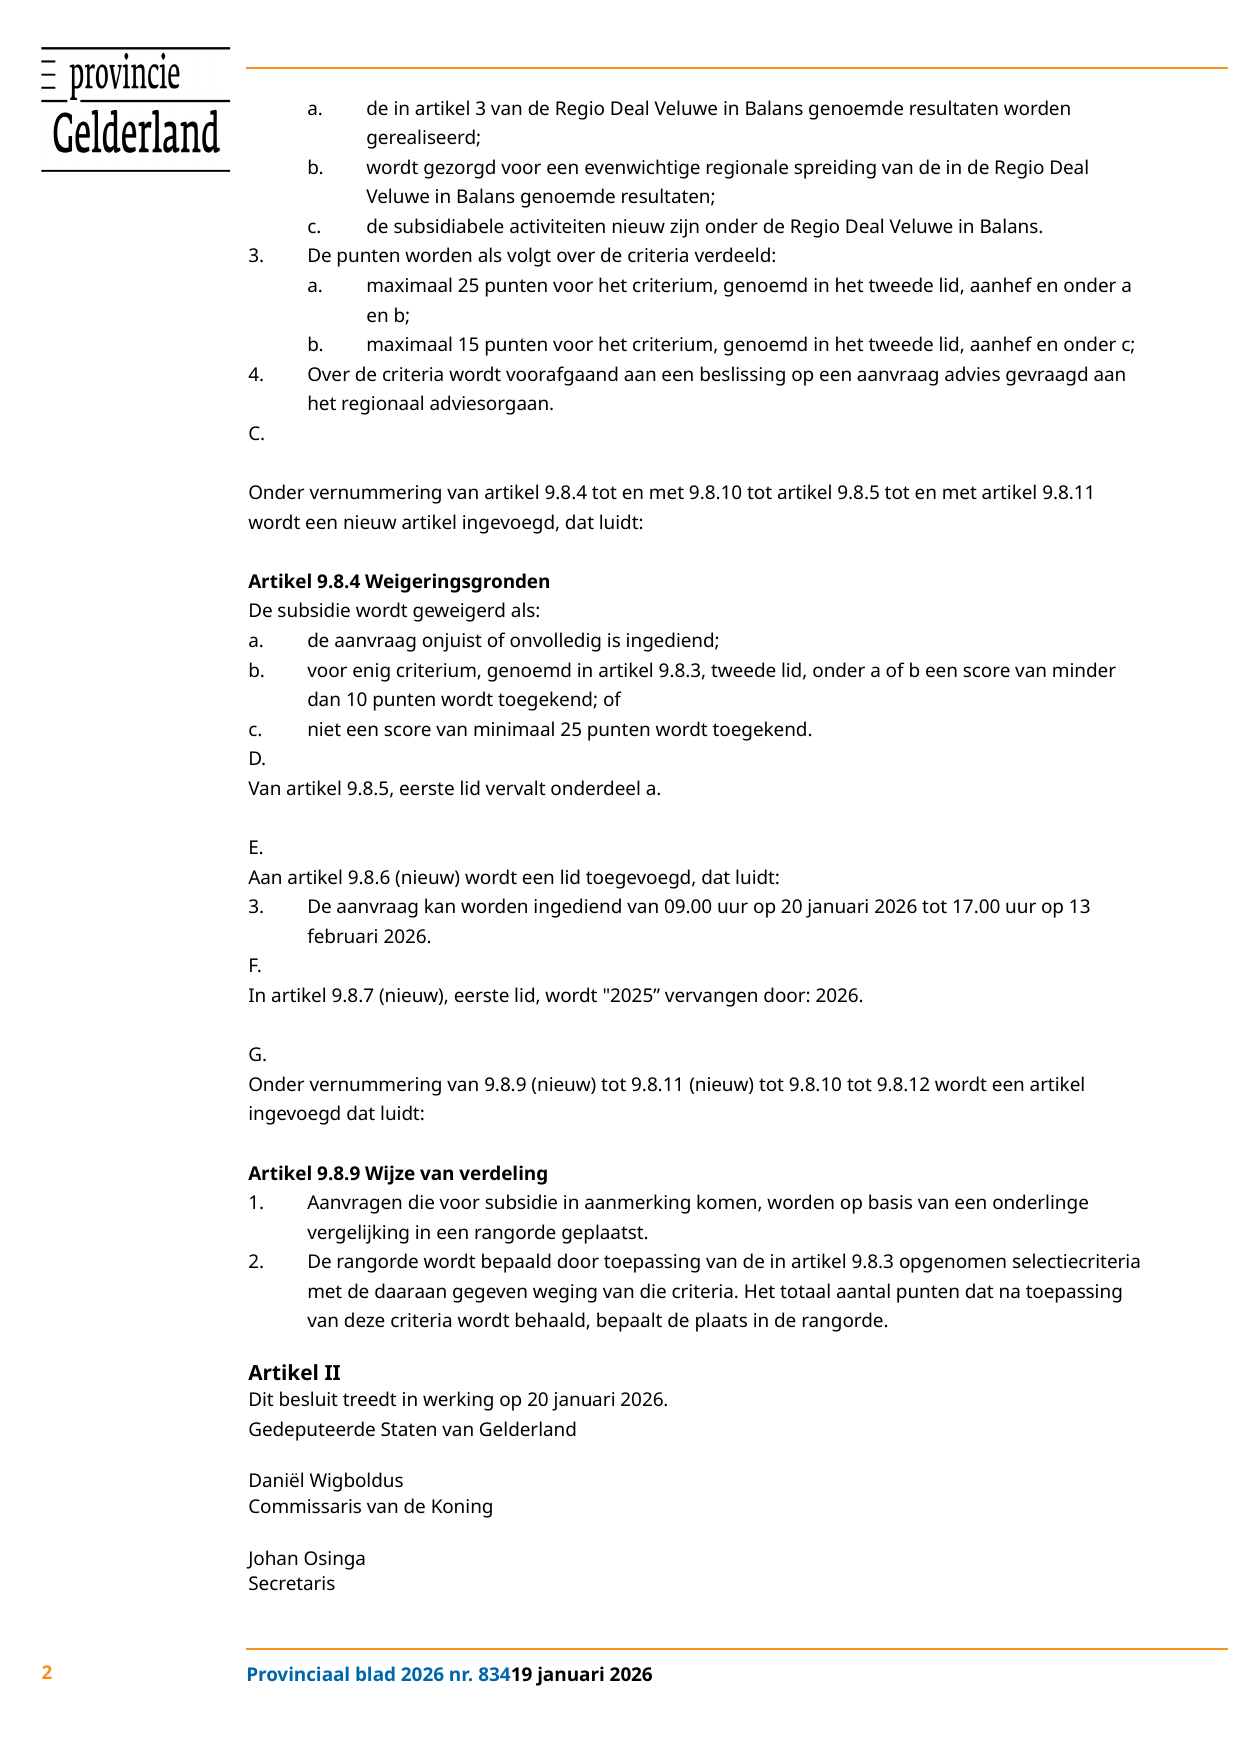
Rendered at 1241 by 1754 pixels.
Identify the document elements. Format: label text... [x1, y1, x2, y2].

text Artikel II [248, 1358, 1152, 1387]
list maximaal 15 punten voor het criterium, genoemd in het tweede lid, aanhef en onder c; [307, 331, 1152, 357]
text E. [248, 834, 1152, 860]
text Onder vernummering van artikel 9.8.4 tot en met 9.8.10 tot artikel 9.8.5 tot en met artikel 9.8.11 wordt een nieuw artikel ingevoegd, dat luidt: [248, 479, 1152, 535]
text G. [248, 1041, 1152, 1067]
list maximaal 25 punten voor het criterium, genoemd in het tweede lid, aanhef en onder a en b; [307, 272, 1152, 328]
list de aanvraag onjuist of onvolledig is ingediend; [248, 627, 1152, 653]
text Dit besluit treedt in werking op 20 januari 2026. [248, 1387, 1152, 1412]
list Over de criteria wordt voorafgaand aan een beslissing op een aanvraag advies gevraagd aan het regionaal adviesorgaan. [248, 361, 1152, 416]
text Aan artikel 9.8.6 (nieuw) wordt een lid toegevoegd, dat luidt: [248, 864, 1152, 890]
text Secretaris [248, 1571, 1152, 1596]
list wordt gezorgd voor een evenwichtige regionale spreiding van de in de Regio Deal Veluwe in Balans genoemde resultaten; [307, 154, 1152, 209]
text C. [248, 420, 1152, 446]
text In artikel 9.8.7 (nieuw), eerste lid, wordt "2025” vervangen door: 2026. [248, 982, 1152, 1008]
list niet een score van minimaal 25 punten wordt toegekend. [248, 716, 1152, 742]
text Johan Osinga [248, 1545, 1152, 1571]
text F. [248, 953, 1152, 978]
text Onder vernummering van 9.8.9 (nieuw) tot 9.8.11 (nieuw) tot 9.8.10 tot 9.8.12 wordt een artikel ingevoegd dat luidt: [248, 1071, 1152, 1126]
list de in artikel 3 van de Regio Deal Veluwe in Balans genoemde resultaten worden gerealiseerd; [307, 95, 1152, 150]
list de subsidiabele activiteiten nieuw zijn onder de Regio Deal Veluwe in Balans. [307, 213, 1152, 239]
list voor enig criterium, genoemd in artikel 9.8.3, tweede lid, onder a of b een score van minder dan 10 punten wordt toegekend; of [248, 657, 1152, 712]
text De subsidie wordt geweigerd als: [248, 598, 1152, 623]
text Artikel 9.8.4 Weigeringsgronden [248, 568, 1152, 594]
text Gedeputeerde Staten van Gelderland [248, 1416, 1152, 1442]
list De punten worden als volgt over de criteria verdeeld: [248, 243, 1152, 268]
text Van artikel 9.8.5, eerste lid vervalt onderdeel a. [248, 775, 1152, 801]
list De rangorde wordt bepaald door toepassing van de in artikel 9.8.3 opgenomen selectiecriteria met de daaraan gegeven weging van die criteria. Het totaal aantal punten dat na toepassing van deze criteria wordt behaald, bepaalt de plaats in de rangorde. [248, 1248, 1152, 1333]
text Daniël Wigboldus [248, 1468, 1152, 1493]
picture [41, 47, 231, 172]
text Artikel 9.8.9 Wijze van verdeling [248, 1160, 1152, 1186]
list Aanvragen die voor subsidie in aanmerking komen, worden op basis van een onderlinge vergelijking in een rangorde geplaatst. [248, 1189, 1152, 1245]
text D. [248, 746, 1152, 771]
list De aanvraag kan worden ingediend van 09.00 uur op 20 januari 2026 tot 17.00 uur op 13 februari 2026. [248, 893, 1152, 949]
text Commissaris van de Koning [248, 1493, 1152, 1519]
